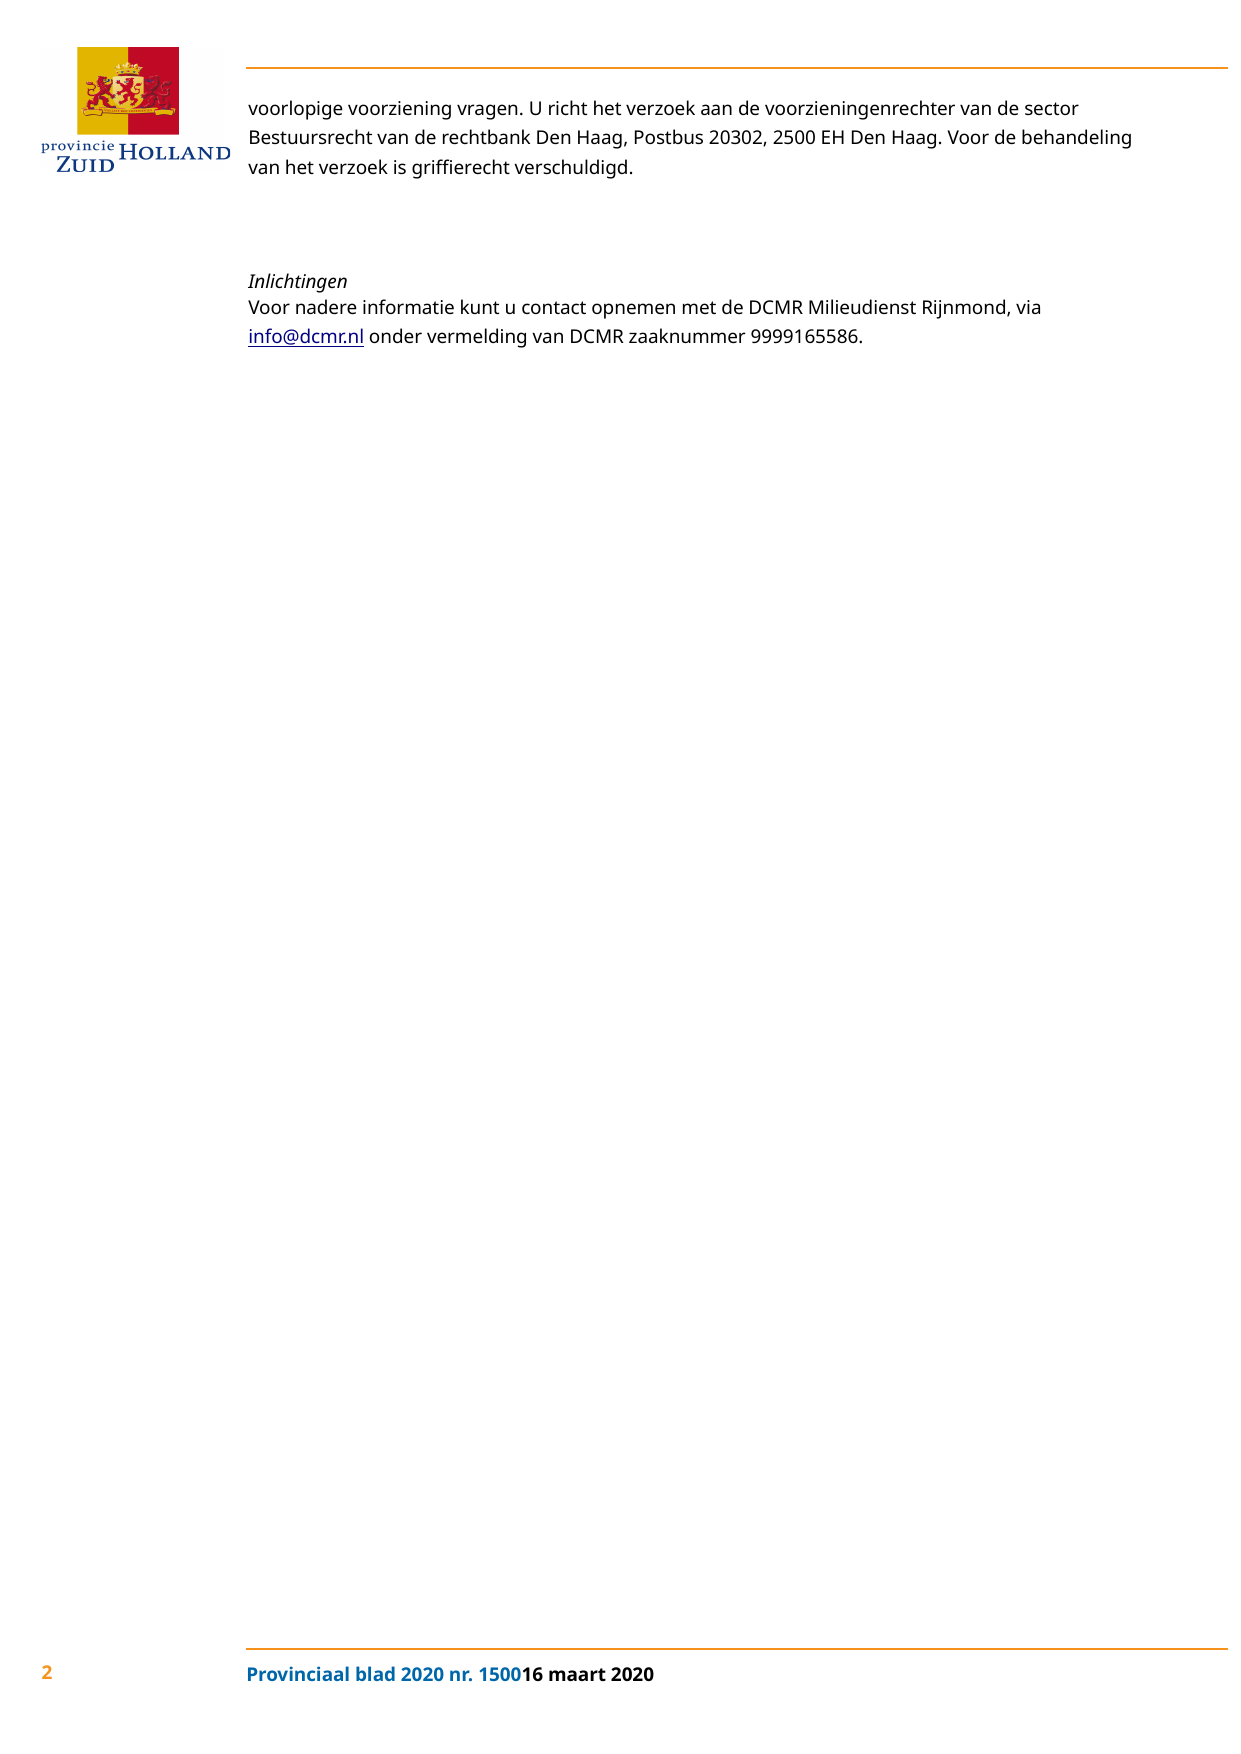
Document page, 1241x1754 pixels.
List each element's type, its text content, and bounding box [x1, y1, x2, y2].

picture [41, 47, 231, 172]
text Inlichtingen [248, 268, 1152, 294]
text Voor nadere informatie kunt u contact opnemen met de DCMR Milieudienst Rijnmond, via info@dcmr.nl onder vermelding van DCMR zaaknummer 9999165586. [248, 294, 1152, 349]
text voorlopige voorziening vragen. U richt het verzoek aan de voorzieningenrechter van de sector Bestuursrecht van de rechtbank Den Haag, Postbus 20302, 2500 EH Den Haag. Voor de behandeling van het verzoek is griffierecht verschuldigd. [248, 95, 1152, 180]
